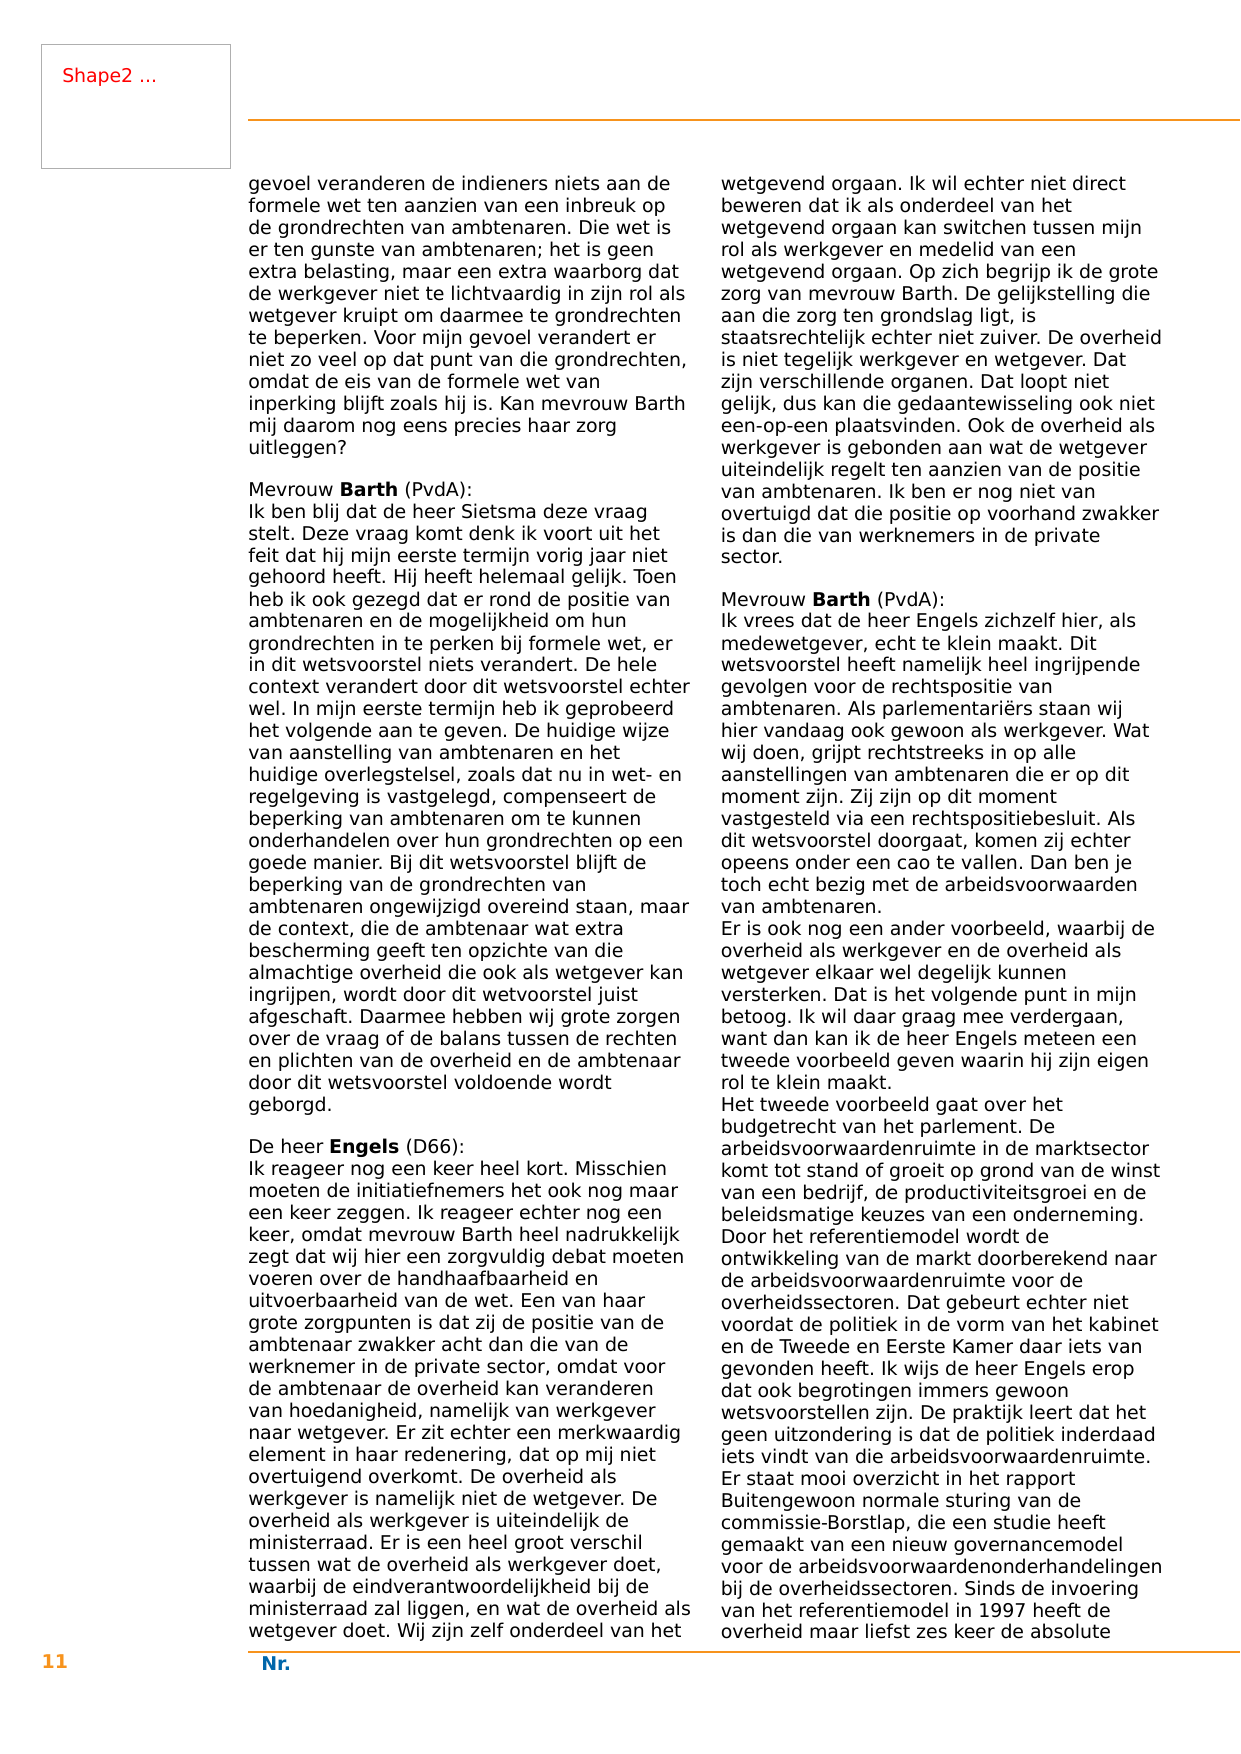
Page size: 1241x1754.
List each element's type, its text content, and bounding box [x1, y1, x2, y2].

text gevoel veranderen de indieners niets aan de formele wet ten aanzien van een inbreuk op de grondrechten van ambtenaren. Die wet is er ten gunste van ambtenaren; het is geen extra belasting, maar een extra waarborg dat de werkgever niet te lichtvaardig in zijn rol als wetgever kruipt om daarmee te grondrechten te beperken. Voor mijn gevoel verandert er niet zo veel op dat punt van die grondrechten, omdat de eis van de formele wet van inperking blijft zoals hij is. Kan mevrouw Barth mij daarom nog eens precies haar zorg uitleggen? [248, 173, 691, 458]
text Mevrouw Barth (PvdA): [248, 478, 691, 501]
text Het tweede voorbeeld gaat over het budgetrecht van het parlement. De arbeidsvoorwaardenruimte in de marktsector komt tot stand of groeit op grond van de winst van een bedrijf, de productiviteitsgroei en de beleidsmatige keuzes van een onderneming. Door het referentiemodel wordt de ontwikkeling van de markt doorberekend naar de arbeidsvoorwaardenruimte voor de overheidssectoren. Dat gebeurt echter niet voordat de politiek in de vorm van het kabinet en de Tweede en Eerste Kamer daar iets van gevonden heeft. Ik wijs de heer Engels erop dat ook begrotingen immers gewoon wetsvoorstellen zijn. De praktijk leert dat het geen uitzondering is dat de politiek inderdaad iets vindt van die arbeidsvoorwaardenruimte. Er staat mooi overzicht in het rapport Buitengewoon normale sturing van de commissie-Borstlap, die een studie heeft gemaakt van een nieuw governancemodel voor de arbeidsvoorwaardenonderhandelingen bij de overheidssectoren. Sinds de invoering van het referentiemodel in 1997 heeft de overheid maar liefst zes keer de absolute [721, 1094, 1163, 1643]
text Er is ook nog een ander voorbeeld, waarbij de overheid als werkgever en de overheid als wetgever elkaar wel degelijk kunnen versterken. Dat is het volgende punt in mijn betoog. Ik wil daar graag mee verdergaan, want dan kan ik de heer Engels meteen een tweede voorbeeld geven waarin hij zijn eigen rol te klein maakt. [721, 918, 1163, 1094]
text Ik reageer nog een keer heel kort. Misschien moeten de initiatiefnemers het ook nog maar een keer zeggen. Ik reageer echter nog een keer, omdat mevrouw Barth heel nadrukkelijk zegt dat wij hier een zorgvuldig debat moeten voeren over de handhaafbaarheid en uitvoerbaarheid van de wet. Een van haar grote zorgpunten is dat zij de positie van de ambtenaar zwakker acht dan die van de werknemer in de private sector, omdat voor de ambtenaar de overheid kan veranderen van hoedanigheid, namelijk van werkgever naar wetgever. Er zit echter een merkwaardig element in haar redenering, dat op mij niet overtuigend overkomt. De overheid als werkgever is namelijk niet de wetgever. De overheid als werkgever is uiteindelijk de ministerraad. Er is een heel groot verschil tussen wat de overheid als werkgever doet, waarbij de eindverantwoordelijkheid bij de ministerraad zal liggen, en wat de overheid als wetgever doet. Wij zijn zelf onderdeel van het [248, 1158, 691, 1641]
text Ik ben blij dat de heer Sietsma deze vraag stelt. Deze vraag komt denk ik voort uit het feit dat hij mijn eerste termijn vorig jaar niet gehoord heeft. Hij heeft helemaal gelijk. Toen heb ik ook gezegd dat er rond de positie van ambtenaren en de mogelijkheid om hun grondrechten in te perken bij formele wet, er in dit wetsvoorstel niets verandert. De hele context verandert door dit wetsvoorstel echter wel. In mijn eerste termijn heb ik geprobeerd het volgende aan te geven. De huidige wijze van aanstelling van ambtenaren en het huidige overlegstelsel, zoals dat nu in wet- en regelgeving is vastgelegd, compenseert de beperking van ambtenaren om te kunnen onderhandelen over hun grondrechten op een goede manier. Bij dit wetsvoorstel blijft de beperking van de grondrechten van ambtenaren ongewijzigd overeind staan, maar de context, die de ambtenaar wat extra bescherming geeft ten opzichte van die almachtige overheid die ook als wetgever kan ingrijpen, wordt door dit wetvoorstel juist afgeschaft. Daarmee hebben wij grote zorgen over de vraag of de balans tussen de rechten en plichten van de overheid en de ambtenaar door dit wetsvoorstel voldoende wordt geborgd. [248, 501, 691, 1116]
text De heer Engels (D66): [248, 1136, 691, 1158]
text wetgevend orgaan. Ik wil echter niet direct beweren dat ik als onderdeel van het wetgevend orgaan kan switchen tussen mijn rol als werkgever en medelid van een wetgevend orgaan. Op zich begrijp ik de grote zorg van mevrouw Barth. De gelijkstelling die aan die zorg ten grondslag ligt, is staatsrechtelijk echter niet zuiver. De overheid is niet tegelijk werkgever en wetgever. Dat zijn verschillende organen. Dat loopt niet gelijk, dus kan die gedaantewisseling ook niet een-op-een plaatsvinden. Ook de overheid als werkgever is gebonden aan wat de wetgever uiteindelijk regelt ten aanzien van de positie van ambtenaren. Ik ben er nog niet van overtuigd dat die positie op voorhand zwakker is dan die van werknemers in de private sector. [721, 173, 1163, 568]
text Ik vrees dat de heer Engels zichzelf hier, als medewetgever, echt te klein maakt. Dit wetsvoorstel heeft namelijk heel ingrijpende gevolgen voor de rechtspositie van ambtenaren. Als parlementariërs staan wij hier vandaag ook gewoon als werkgever. Wat wij doen, grijpt rechtstreeks in op alle aanstellingen van ambtenaren die er op dit moment zijn. Zij zijn op dit moment vastgesteld via een rechtspositiebesluit. Als dit wetsvoorstel doorgaat, komen zij echter opeens onder een cao te vallen. Dan ben je toch echt bezig met de arbeidsvoorwaarden van ambtenaren. [721, 610, 1163, 918]
text Mevrouw Barth (PvdA): [721, 588, 1163, 610]
